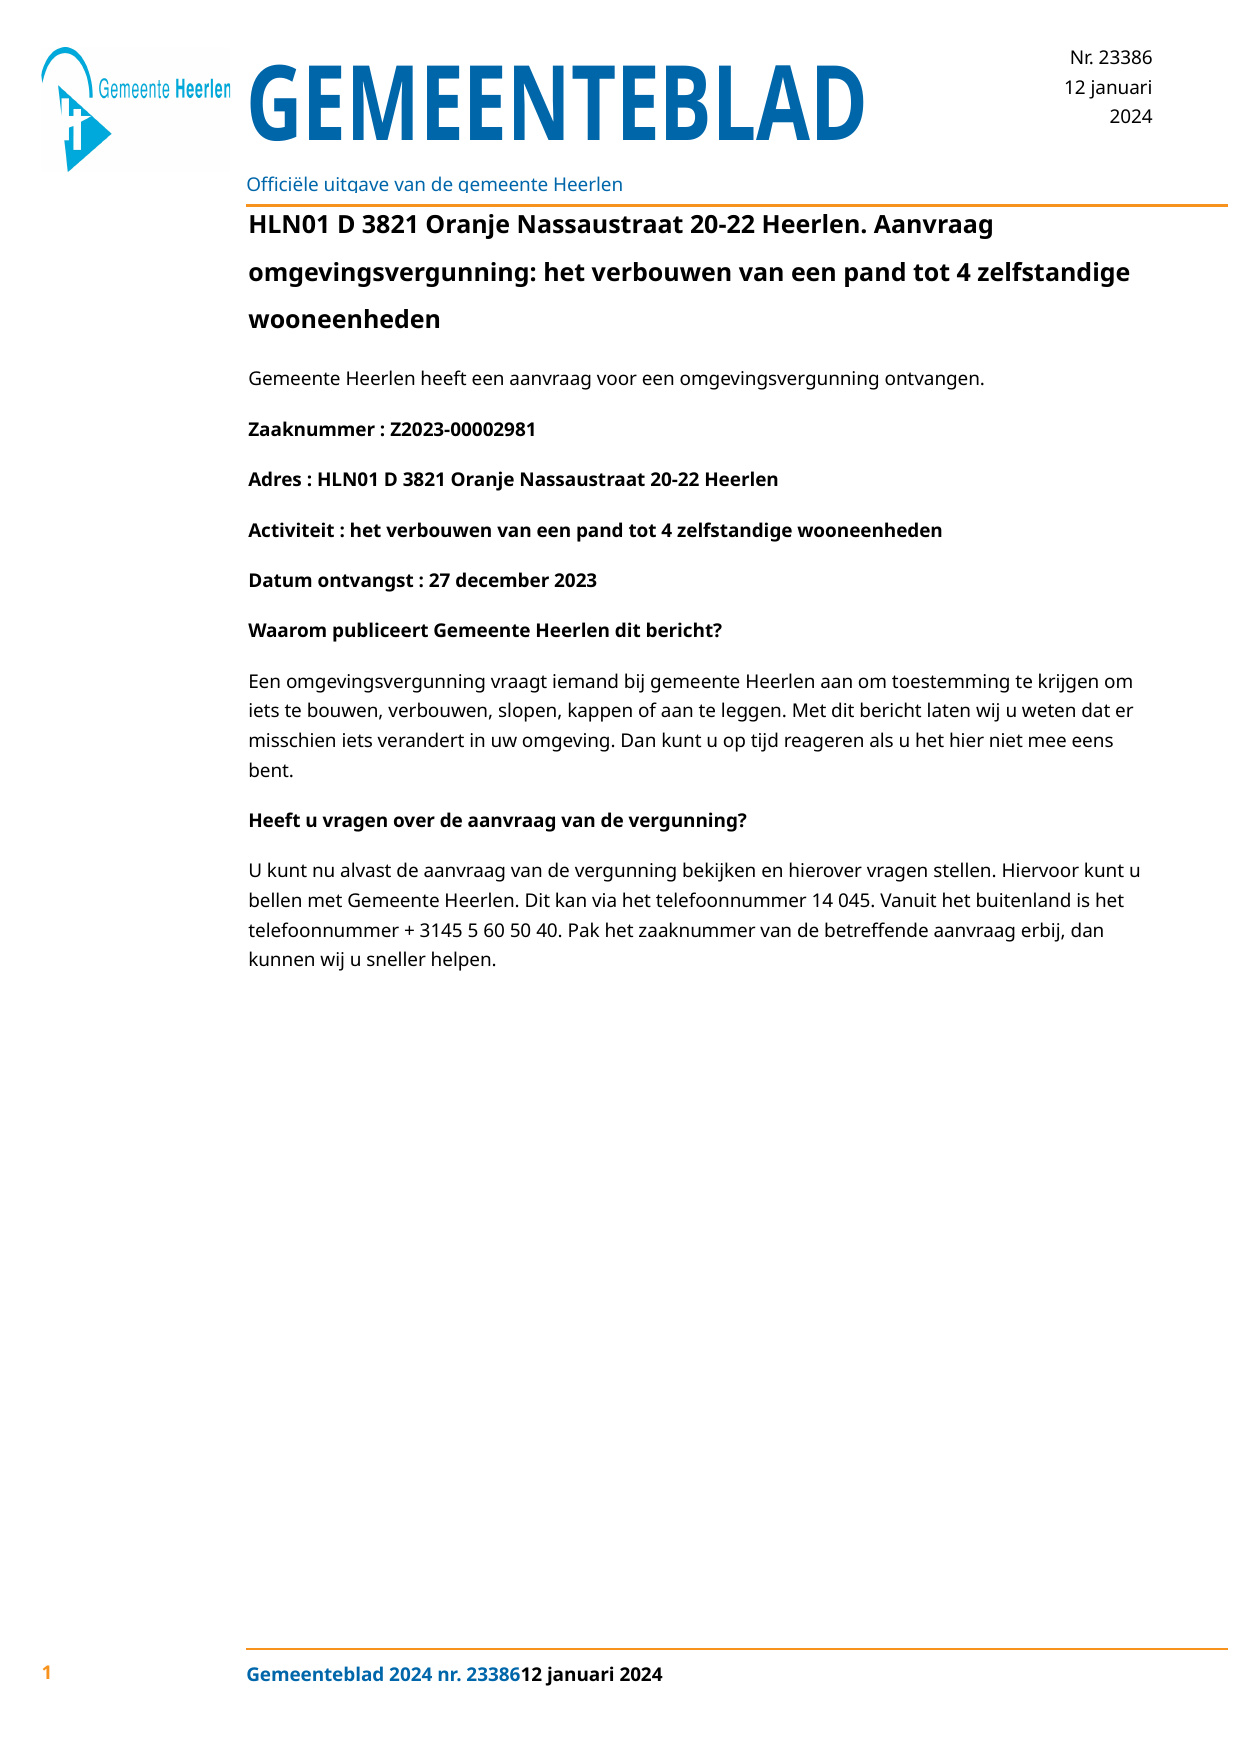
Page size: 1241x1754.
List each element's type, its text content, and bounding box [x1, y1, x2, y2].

text Datum ontvangst : 27 december 2023 [248, 567, 1152, 593]
text HLN01 D 3821 Oranje Nassaustraat 20-22 Heerlen. Aanvraag omgevingsvergunning: het verbouwen van een pand tot 4 zelfstandige wooneenheden [248, 207, 1152, 336]
text Activiteit : het verbouwen van een pand tot 4 zelfstandige wooneenheden [248, 517, 1152, 542]
text Heeft u vragen over de aanvraag van de vergunning? [248, 807, 1152, 833]
text Adres : HLN01 D 3821 Oranje Nassaustraat 20-22 Heerlen [248, 466, 1152, 492]
text U kunt nu alvast de aanvraag van de vergunning bekijken en hierover vragen stellen. Hiervoor kunt u bellen met Gemeente Heerlen. Dit kan via het telefoonnummer 14 045. Vanuit het buitenland is het telefoonnummer + 3145 5 60 50 40. Pak het zaaknummer van de betreffende aanvraag erbij, dan kunnen wij u sneller helpen. [248, 858, 1152, 972]
text Zaaknummer : Z2023-00002981 [248, 416, 1152, 442]
picture [41, 47, 59, 70]
text Waarom publiceert Gemeente Heerlen dit bericht? [248, 618, 1152, 643]
text Een omgevingsvergunning vraagt iemand bij gemeente Heerlen aan om toestemming te krijgen om iets te bouwen, verbouwen, slopen, kappen of aan te leggen. Met dit bericht laten wij u weten dat er misschien iets verandert in uw omgeving. Dan kunt u op tijd reageren als u het hier niet mee eens bent. [248, 668, 1152, 782]
picture [41, 47, 231, 172]
text Gemeente Heerlen heeft een aanvraag voor een omgevingsvergunning ontvangen. [248, 366, 1152, 391]
